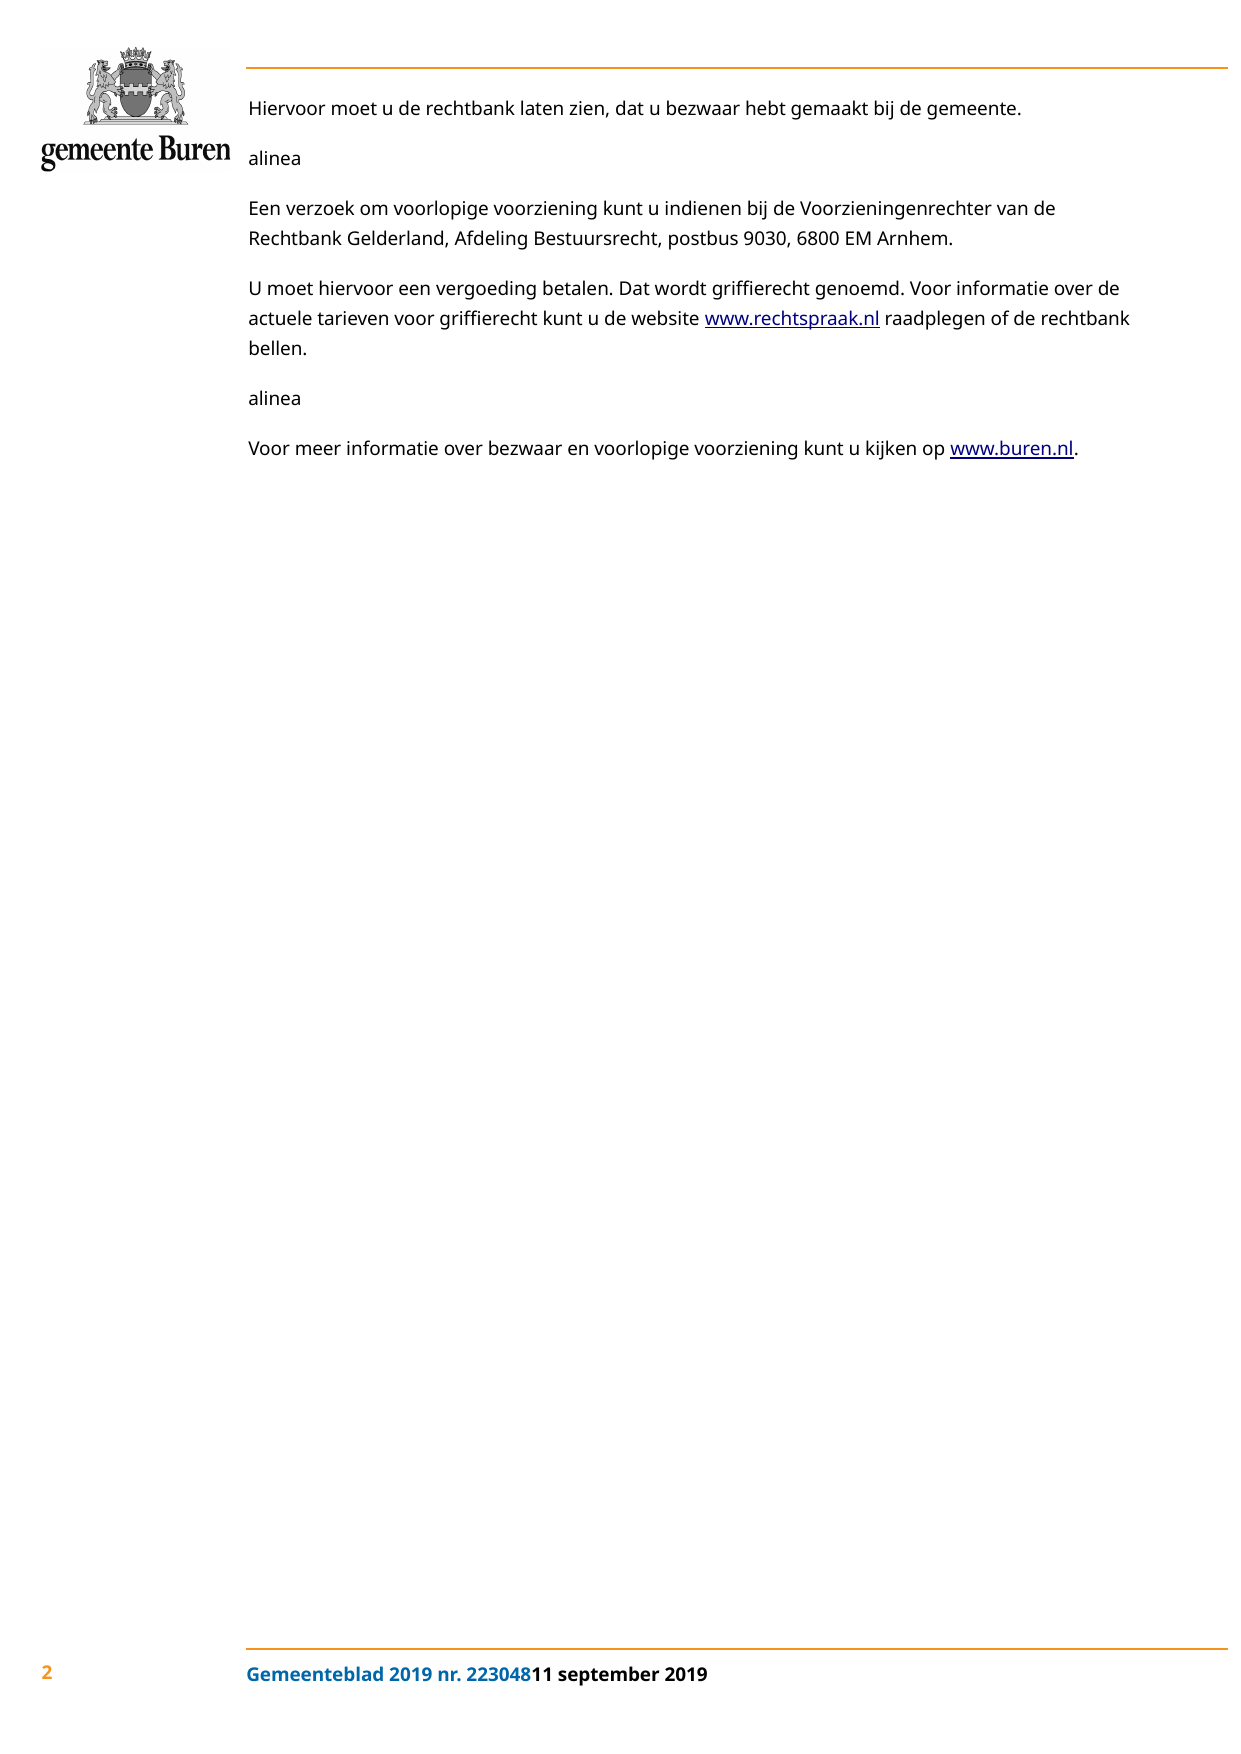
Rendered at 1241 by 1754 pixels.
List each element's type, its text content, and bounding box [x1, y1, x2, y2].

text Een verzoek om voorlopige voorziening kunt u indienen bij de Voorzieningenrechter van de Rechtbank Gelderland, Afdeling Bestuursrecht, postbus 9030, 6800 EM Arnhem. [248, 196, 1152, 251]
text U moet hiervoor een vergoeding betalen. Dat wordt griffierecht genoemd. Voor informatie over de actuele tarieven voor griffierecht kunt u de website www.rechtspraak.nl raadplegen of de rechtbank bellen. [248, 276, 1152, 361]
text Voor meer informatie over bezwaar en voorlopige voorziening kunt u kijken op www.buren.nl. [248, 436, 1152, 461]
text alinea­ [248, 145, 1152, 171]
text alinea­ [248, 385, 1152, 411]
picture [41, 47, 231, 172]
text Hiervoor moet u de rechtbank laten zien, dat u bezwaar hebt gemaakt bij de gemeente. [248, 95, 1152, 121]
